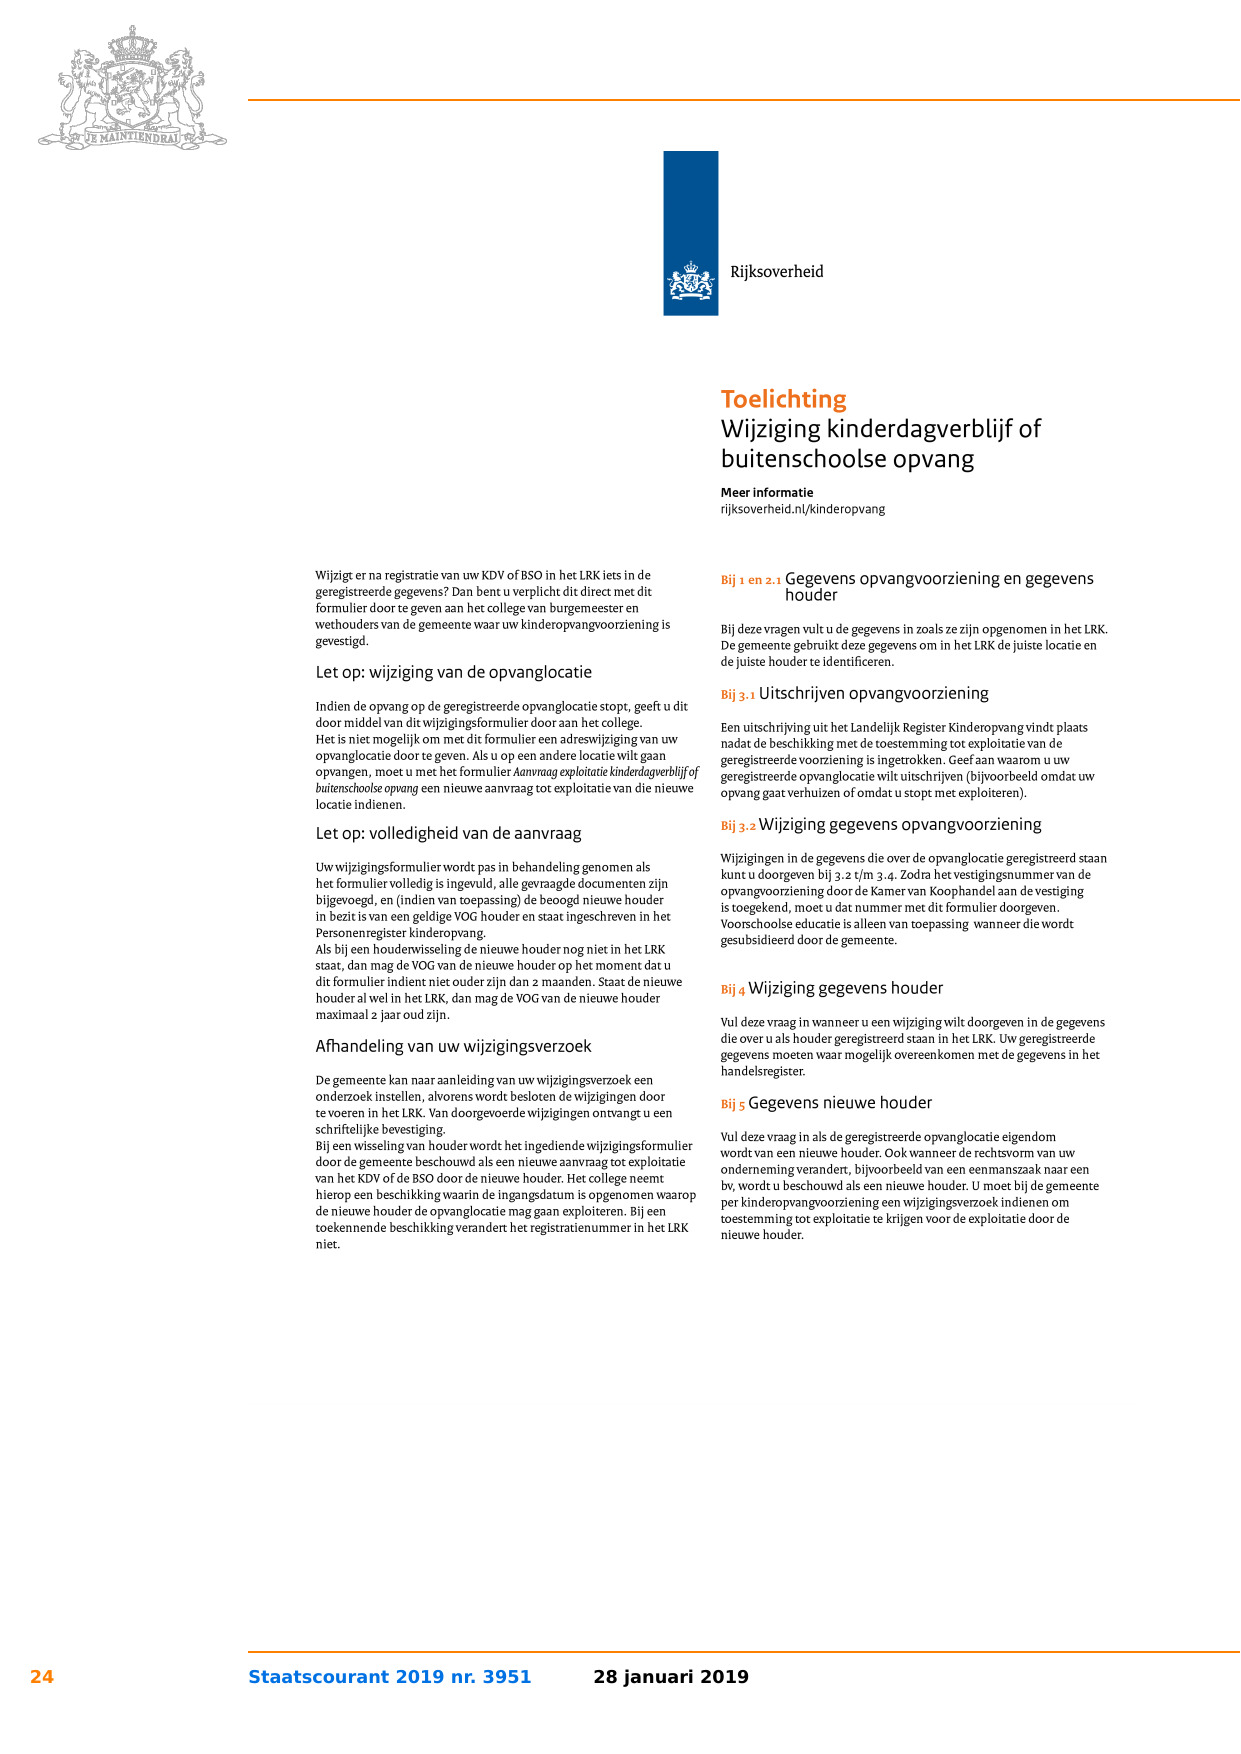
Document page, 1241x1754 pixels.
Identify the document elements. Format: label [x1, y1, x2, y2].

picture [248, 151, 1134, 1404]
picture [38, 25, 227, 150]
